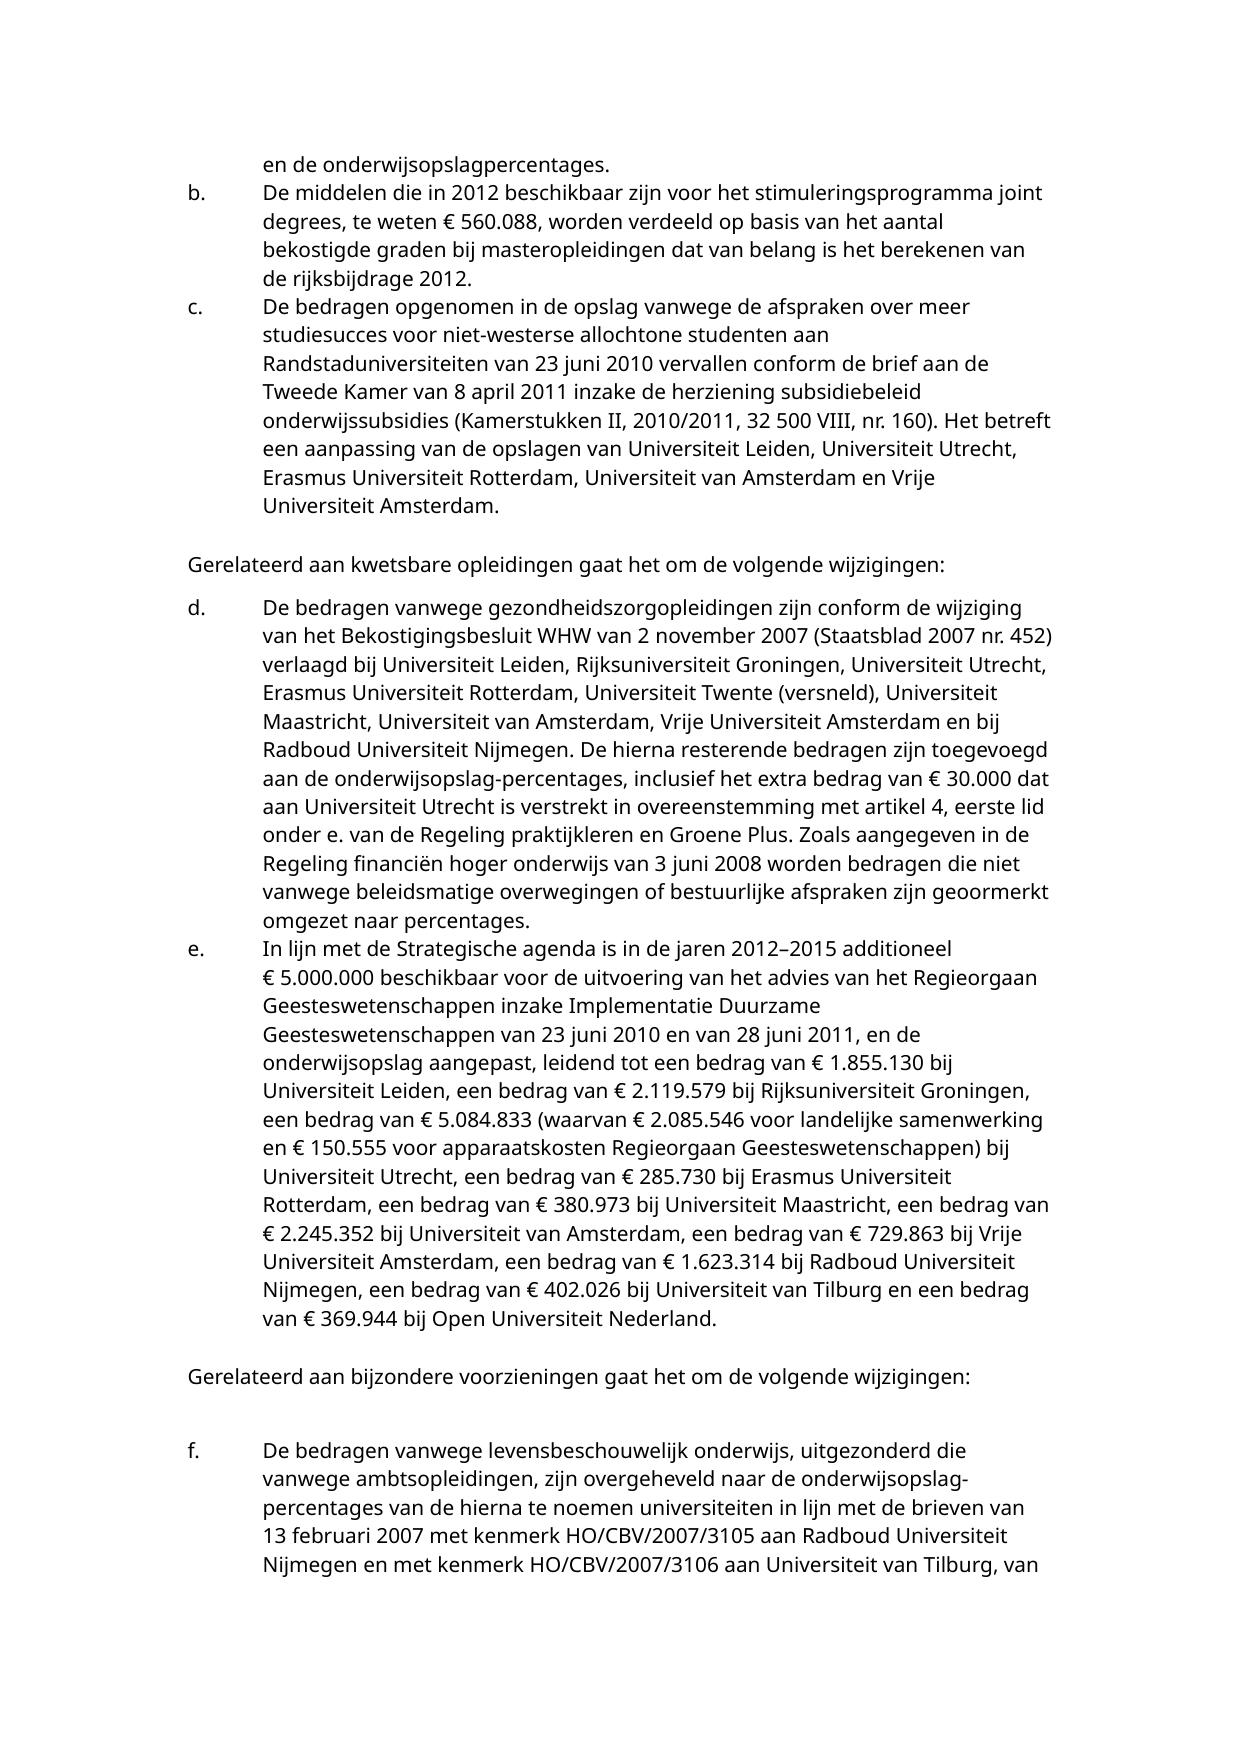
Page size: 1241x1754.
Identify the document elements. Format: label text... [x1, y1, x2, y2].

list De bedragen opgenomen in de opslag vanwege de afspraken over meer studiesucces voor niet-westerse allochtone studenten aan Randstaduniversiteiten van 23 juni 2010 vervallen conform de brief aan de Tweede Kamer van 8 april 2011 inzake de herziening subsidiebeleid onderwijssubsidies (Kamerstukken II, 2010/2011, 32 500 VIII, nr. 160). Het betreft een aanpassing van de opslagen van Universiteit Leiden, Universiteit Utrecht, Erasmus Universiteit Rotterdam, Universiteit van Amsterdam en Vrije Universiteit Amsterdam. [187, 292, 1053, 520]
list De bedragen vanwege levensbeschouwelijk onderwijs, uitgezonderd die vanwege ambtsopleidingen, zijn overgeheveld naar de onderwijsopslag-percentages van de hierna te noemen universiteiten in lijn met de brieven van 13 februari 2007 met kenmerk HO/CBV/2007/3105 aan Radboud Universiteit Nijmegen en met kenmerk HO/CBV/2007/3106 aan Universiteit van Tilburg, van [187, 1436, 1053, 1578]
list en de onderwijsopslagpercentages. [187, 150, 1053, 178]
text Gerelateerd aan bijzondere voorzieningen gaat het om de volgende wijzigingen: [187, 1362, 1053, 1391]
text Gerelateerd aan kwetsbare opleidingen gaat het om de volgende wijzigingen: [187, 550, 1053, 578]
list De middelen die in 2012 beschikbaar zijn voor het stimuleringsprogramma joint degrees, te weten € 560.088, worden verdeeld op basis van het aantal bekostigde graden bij masteropleidingen dat van belang is het berekenen van de rijksbijdrage 2012. [187, 178, 1053, 292]
list De bedragen vanwege gezondheidszorgopleidingen zijn conform de wijziging van het Bekostigingsbesluit WHW van 2 november 2007 (Staatsblad 2007 nr. 452) verlaagd bij Universiteit Leiden, Rijksuniversiteit Groningen, Universiteit Utrecht, Erasmus Universiteit Rotterdam, Universiteit Twente (versneld), Universiteit Maastricht, Universiteit van Amsterdam, Vrije Universiteit Amsterdam en bij Radboud Universiteit Nijmegen. De hierna resterende bedragen zijn toegevoegd aan de onderwijsopslag-percentages, inclusief het extra bedrag van € 30.000 dat aan Universiteit Utrecht is verstrekt in overeenstemming met artikel 4, eerste lid onder e. van de Regeling praktijkleren en Groene Plus. Zoals aangegeven in de Regeling financiën hoger onderwijs van 3 juni 2008 worden bedragen die niet vanwege beleidsmatige overwegingen of bestuurlijke afspraken zijn geoormerkt omgezet naar percentages. [187, 593, 1053, 934]
list In lijn met de Strategische agenda is in de jaren 2012–2015 additioneel € 5.000.000 beschikbaar voor de uitvoering van het advies van het Regieorgaan Geesteswetenschappen inzake Implementatie Duurzame Geesteswetenschappen van 23 juni 2010 en van 28 juni 2011, en de onderwijsopslag aangepast, leidend tot een bedrag van € 1.855.130 bij Universiteit Leiden, een bedrag van € 2.119.579 bij Rijksuniversiteit Groningen, een bedrag van € 5.084.833 (waarvan € 2.085.546 voor landelijke samenwerking en € 150.555 voor apparaatskosten Regieorgaan Geesteswetenschappen) bij Universiteit Utrecht, een bedrag van € 285.730 bij Erasmus Universiteit Rotterdam, een bedrag van € 380.973 bij Universiteit Maastricht, een bedrag van € 2.245.352 bij Universiteit van Amsterdam, een bedrag van € 729.863 bij Vrije Universiteit Amsterdam, een bedrag van € 1.623.314 bij Radboud Universiteit Nijmegen, een bedrag van € 402.026 bij Universiteit van Tilburg en een bedrag van € 369.944 bij Open Universiteit Nederland. [187, 934, 1053, 1332]
